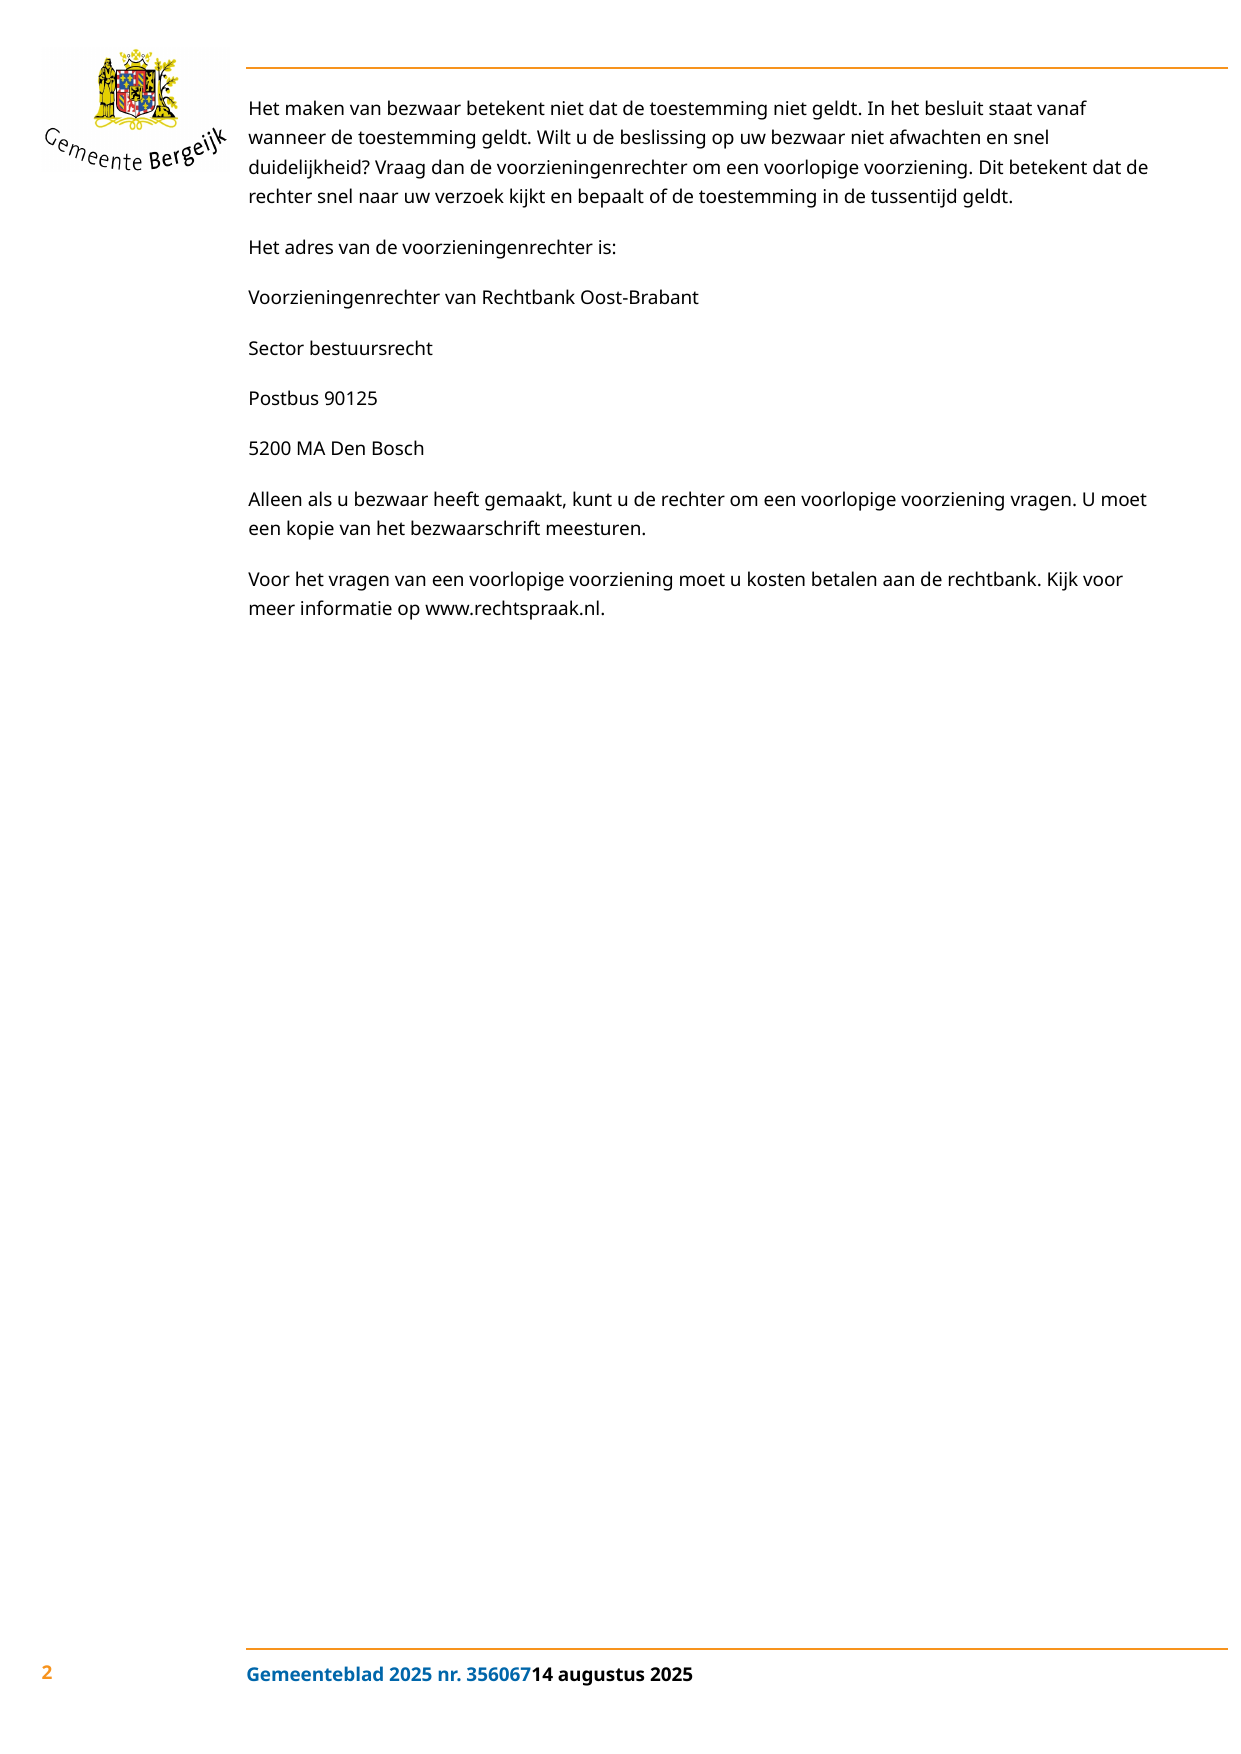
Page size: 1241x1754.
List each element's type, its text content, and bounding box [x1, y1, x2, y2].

text Voor het vragen van een voorlopige voorziening moet u kosten betalen aan de rechtbank. Kijk voor meer informatie op www.rechtspraak.nl. [248, 566, 1152, 621]
picture [41, 47, 231, 172]
text Alleen als u bezwaar heeft gemaakt, kunt u de rechter om een voorlopige voorziening vragen. U moet een kopie van het bezwaarschrift meesturen. [248, 486, 1152, 541]
text Het adres van de voorzieningenrechter is: [248, 234, 1152, 260]
text Sector bestuursrecht [248, 335, 1152, 361]
text 5200 MA Den Bosch [248, 436, 1152, 461]
text Voorzieningenrechter van Rechtbank Oost-Brabant [248, 284, 1152, 310]
text Postbus 90125 [248, 385, 1152, 411]
text Het maken van bezwaar betekent niet dat de toestemming niet geldt. In het besluit staat vanaf wanneer de toestemming geldt. Wilt u de beslissing op uw bezwaar niet afwachten en snel duidelijkheid? Vraag dan de voorzieningenrechter om een voorlopige voorziening. Dit betekent dat de rechter snel naar uw verzoek kijkt en bepaalt of de toestemming in de tussentijd geldt. [248, 95, 1152, 209]
